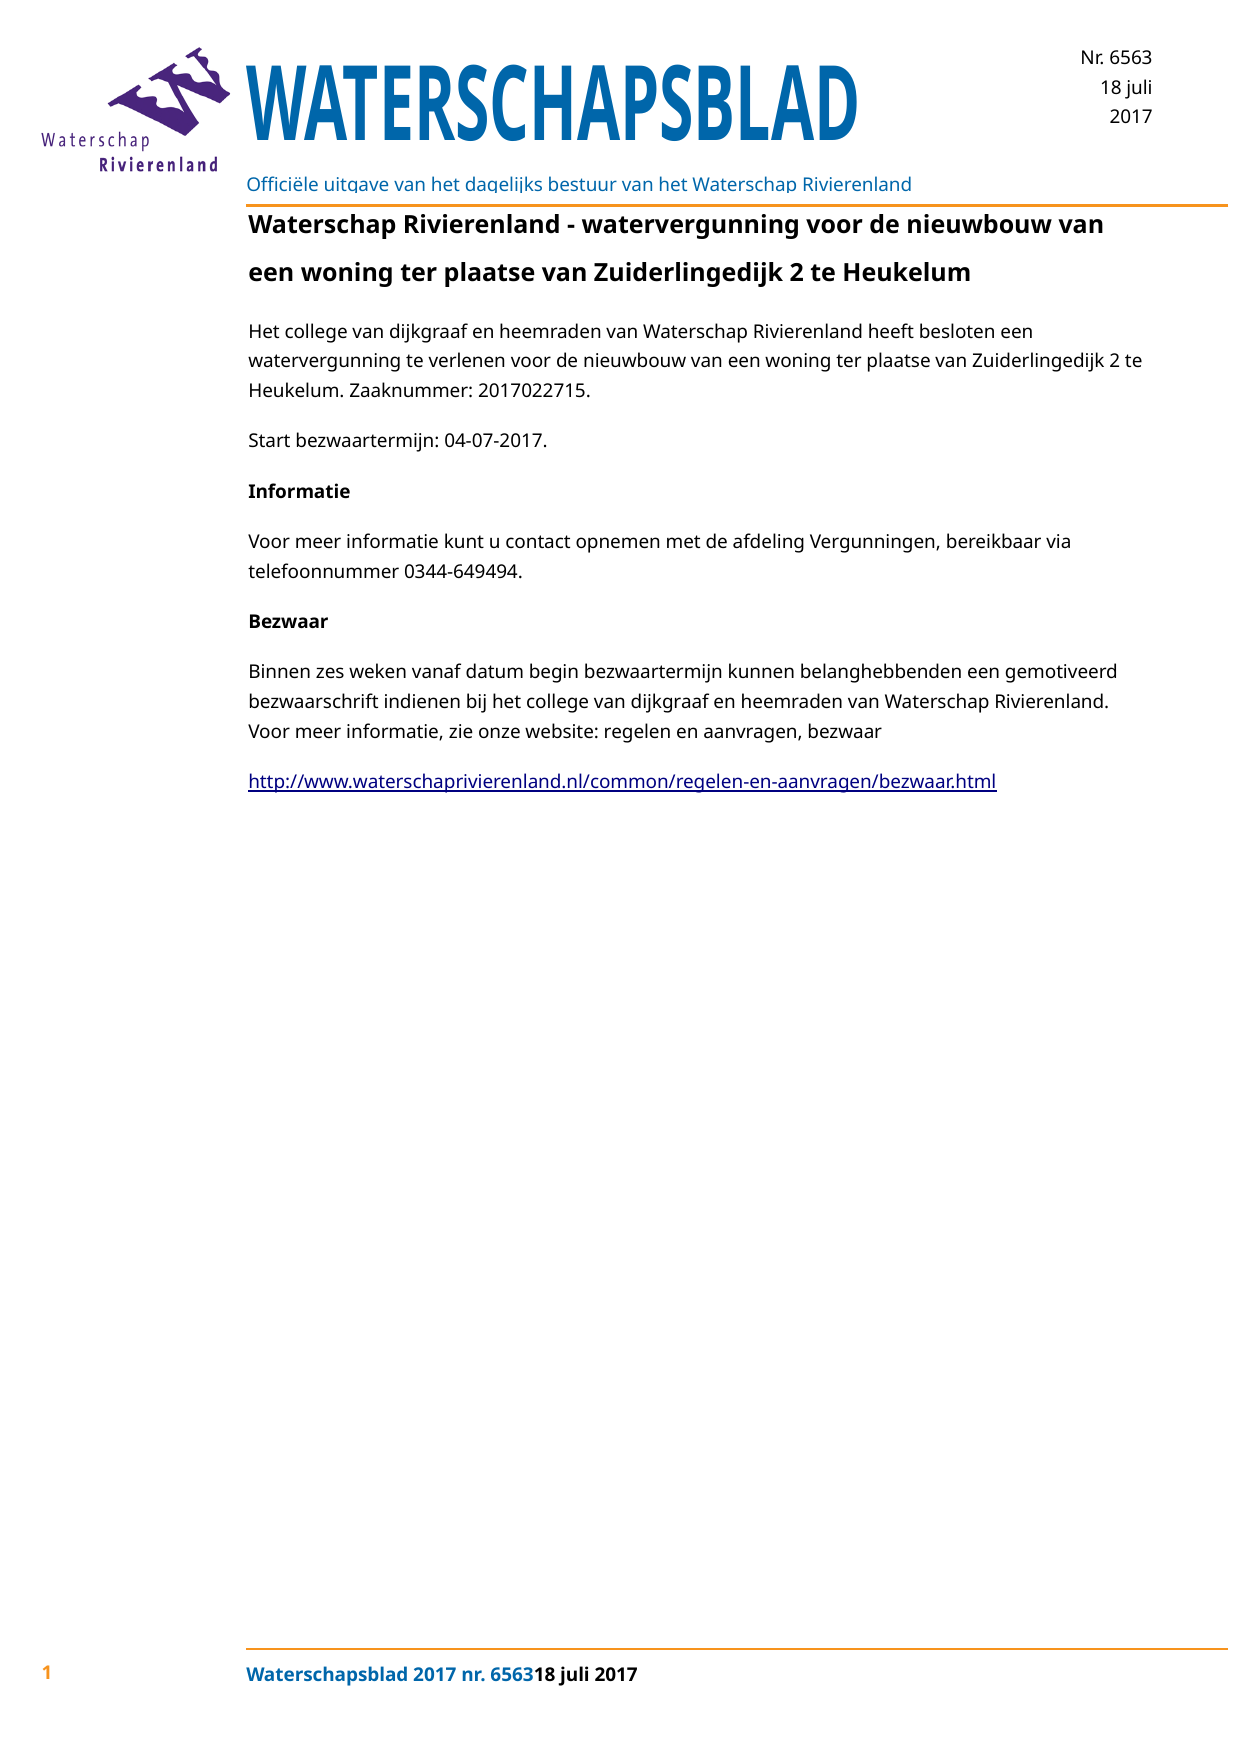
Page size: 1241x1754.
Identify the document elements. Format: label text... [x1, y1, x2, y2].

text Binnen zes weken vanaf datum begin bezwaartermijn kunnen belanghebbenden een gemotiveerd bezwaarschrift indienen bij het college van dijkgraaf en heemraden van Waterschap Rivierenland. Voor meer informatie, zie onze website: regelen en aanvragen, bezwaar [248, 659, 1152, 744]
text Het college van dijkgraaf en heemraden van Waterschap Rivierenland heeft besloten een watervergunning te verlenen voor de nieuwbouw van een woning ter plaatse van Zuiderlingedijk 2 te Heukelum. Zaaknummer: 2017022715. [248, 318, 1152, 403]
text Voor meer informatie kunt u contact opnemen met de afdeling Vergunningen, bereikbaar via telefoonnummer 0344-649494. [248, 528, 1152, 584]
text Informatie [248, 478, 1152, 504]
text http://www.waterschaprivierenland.nl/common/regelen-en-aanvragen/bezwaar.html [248, 768, 1152, 794]
text Bezwaar [248, 608, 1152, 634]
text Waterschap Rivierenland - watervergunning voor de nieuwbouw van een woning ter plaatse van Zuiderlingedijk 2 te Heukelum [248, 207, 1152, 288]
text Start bezwaartermijn: 04-07-2017. [248, 427, 1152, 453]
picture [41, 47, 231, 172]
